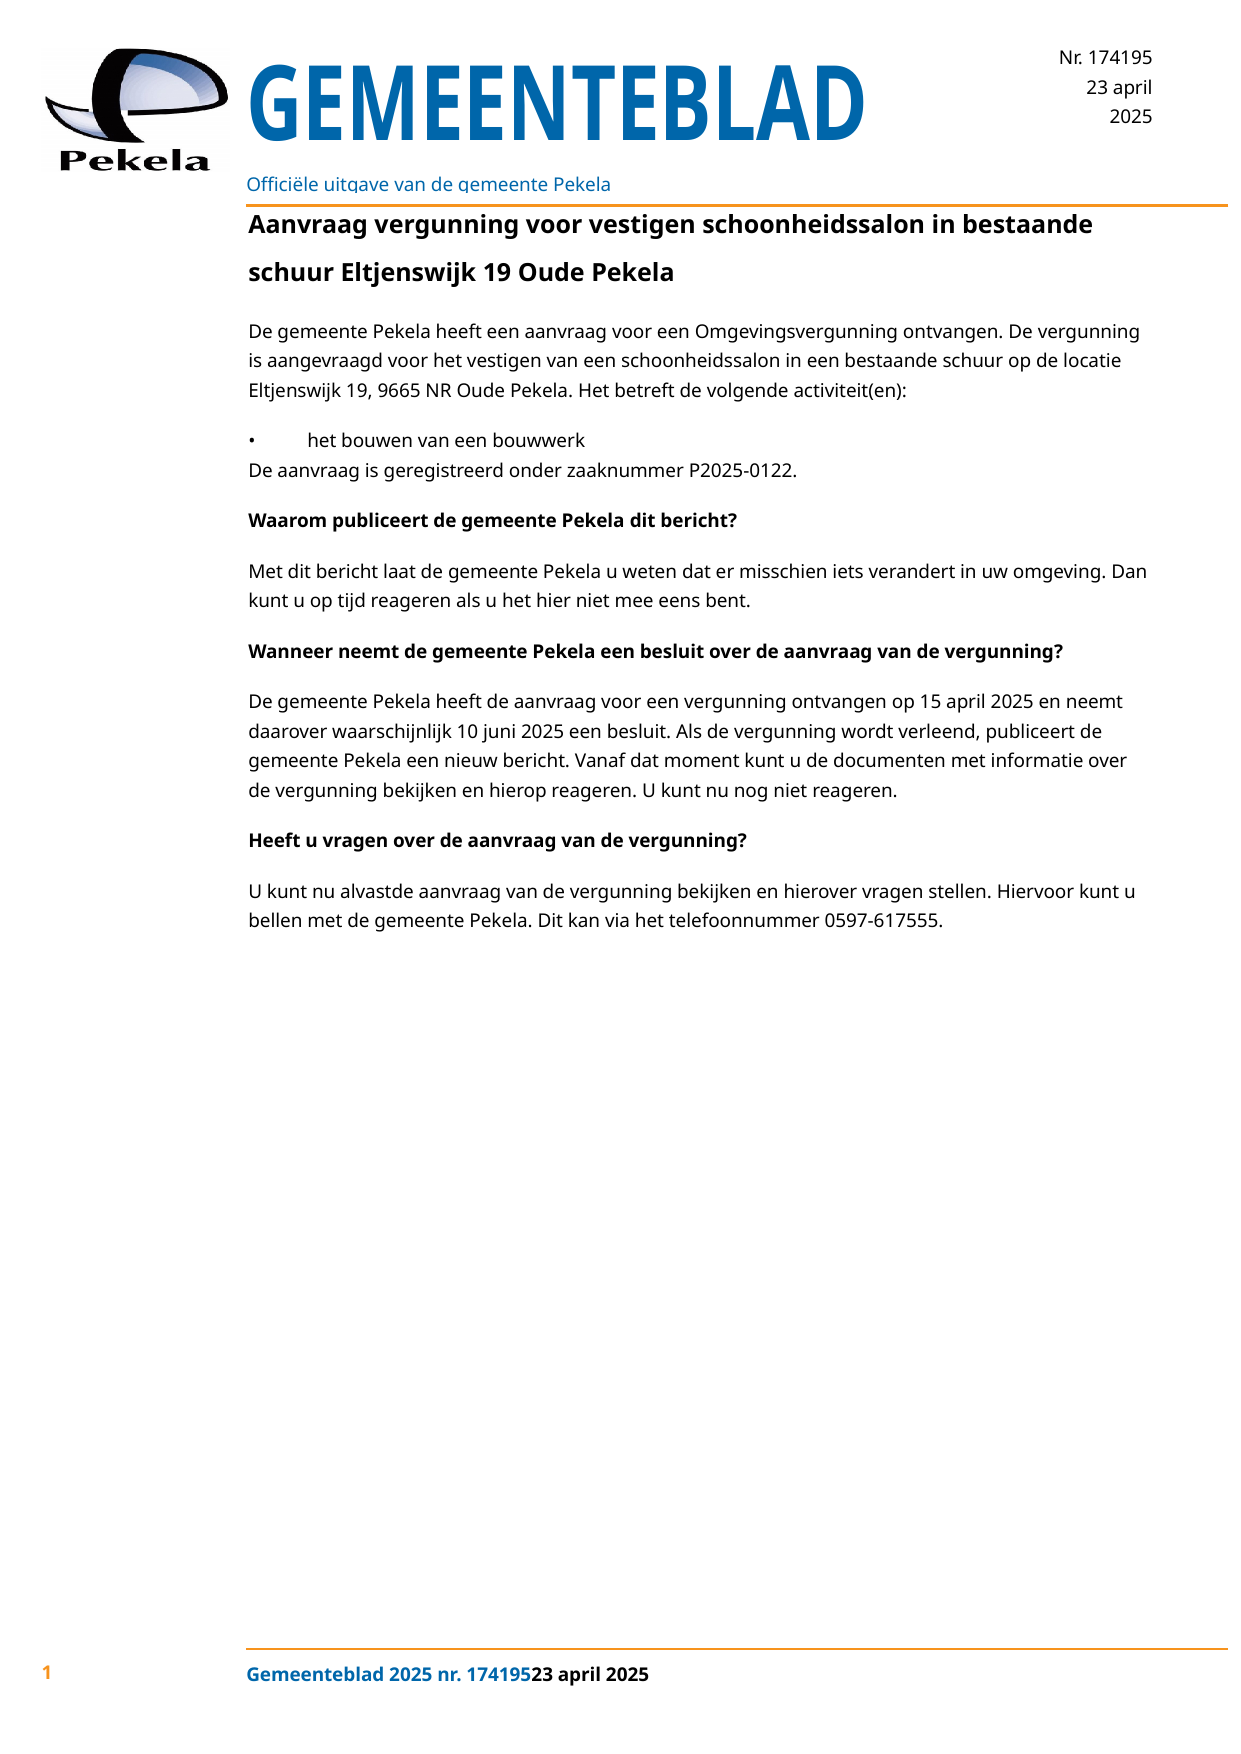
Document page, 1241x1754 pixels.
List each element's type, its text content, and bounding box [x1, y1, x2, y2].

picture [41, 47, 231, 172]
list het bouwen van een bouwwerk [248, 427, 1152, 453]
text De gemeente Pekela heeft een aanvraag voor een Omgevingsvergunning ontvangen. De vergunning is aangevraagd voor het vestigen van een schoonheidssalon in een bestaande schuur op de locatie Eltjenswijk 19, 9665 NR Oude Pekela. Het betreft de volgende activiteit(en): [248, 318, 1152, 403]
text Aanvraag vergunning voor vestigen schoonheidssalon in bestaande schuur Eltjenswijk 19 Oude Pekela [248, 207, 1152, 288]
text Heeft u vragen over de aanvraag van de vergunning? [248, 827, 1152, 853]
text U kunt nu alvastde aanvraag van de vergunning bekijken en hierover vragen stellen. Hiervoor kunt u bellen met de gemeente Pekela. Dit kan via het telefoonnummer 0597-617555. [248, 878, 1152, 933]
text Waarom publiceert de gemeente Pekela dit bericht? [248, 507, 1152, 533]
text Met dit bericht laat de gemeente Pekela u weten dat er misschien iets verandert in uw omgeving. Dan kunt u op tijd reageren als u het hier niet mee eens bent. [248, 558, 1152, 613]
text De gemeente Pekela heeft de aanvraag voor een vergunning ontvangen op 15 april 2025 en neemt daarover waarschijnlijk 10 juni 2025 een besluit. Als de vergunning wordt verleend, publiceert de gemeente Pekela een nieuw bericht. Vanaf dat moment kunt u de documenten met informatie over de vergunning bekijken en hierop reageren. U kunt nu nog niet reageren. [248, 688, 1152, 803]
text Wanneer neemt de gemeente Pekela een besluit over de aanvraag van de vergunning? [248, 638, 1152, 664]
text De aanvraag is geregistreerd onder zaaknummer P2025-0122. [248, 457, 1152, 483]
